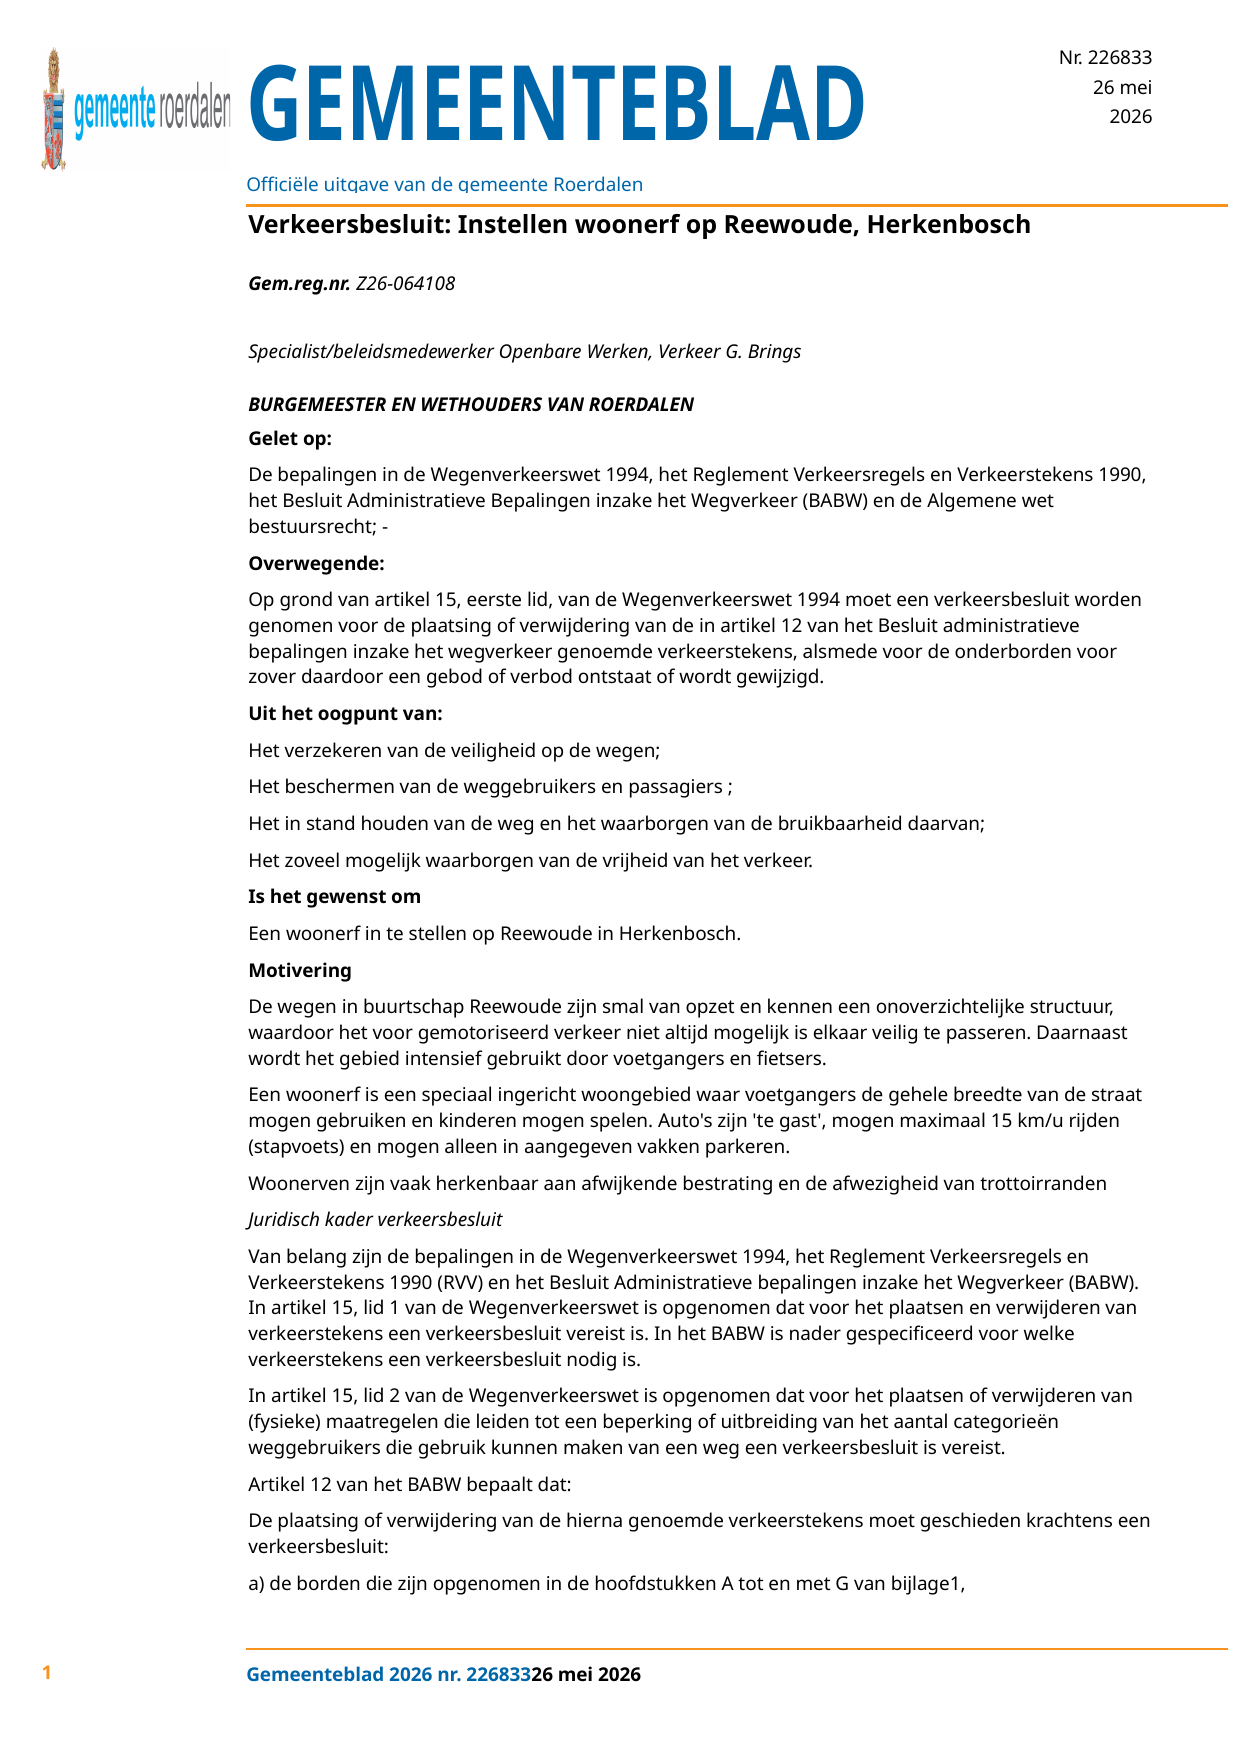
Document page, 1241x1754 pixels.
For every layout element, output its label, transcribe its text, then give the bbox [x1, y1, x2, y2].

text De plaatsing of verwijdering van de hierna genoemde verkeerstekens moet geschieden krachtens een verkeersbesluit: [248, 1507, 1152, 1559]
picture [41, 47, 231, 172]
text a) de borden die zijn opgenomen in de hoofdstukken A tot en met G van bijlage1, [248, 1570, 1152, 1596]
text Is het gewenst om [248, 883, 1152, 909]
text Motivering [248, 957, 1152, 983]
text In artikel 15, lid 2 van de Wegenverkeerswet is opgenomen dat voor het plaatsen of verwijderen van (fysieke) maatregelen die leiden tot een beperking of uitbreiding van het aantal categorieën weggebruikers die gebruik kunnen maken van een weg een verkeersbesluit is vereist. [248, 1383, 1152, 1460]
text Gem.reg.nr. Z26-064108 [248, 270, 1152, 296]
text Juridisch kader verkeersbesluit [248, 1206, 1152, 1232]
text De wegen in buurtschap Reewoude zijn smal van opzet en kennen een onoverzichtelijke structuur, waardoor het voor gemotoriseerd verkeer niet altijd mogelijk is elkaar veilig te passeren. Daarnaast wordt het gebied intensief gebruikt door voetgangers en fietsers. [248, 993, 1152, 1071]
text Het beschermen van de weggebruikers en passagiers ; [248, 773, 1152, 799]
text Een woonerf is een speciaal ingericht woongebied waar voetgangers de gehele breedte van de straat mogen gebruiken en kinderen mogen spelen. Auto's zijn 'te gast', mogen maximaal 15 km/u rijden (stapvoets) en mogen alleen in aangegeven vakken parkeren. [248, 1082, 1152, 1159]
text Gelet op: [248, 425, 1152, 451]
text Op grond van artikel 15, eerste lid, van de Wegenverkeerswet 1994 moet een verkeersbesluit worden genomen voor de plaatsing of verwijdering van de in artikel 12 van het Besluit administratieve bepalingen inzake het wegverkeer genoemde verkeerstekens, alsmede voor de onderborden voor zover daardoor een gebod of verbod ontstaat of wordt gewijzigd. [248, 586, 1152, 689]
text Van belang zijn de bepalingen in de Wegenverkeerswet 1994, het Reglement Verkeersregels en Verkeerstekens 1990 (RVV) en het Besluit Administratieve bepalingen inzake het Wegverkeer (BABW). In artikel 15, lid 1 van de Wegenverkeerswet is opgenomen dat voor het plaatsen en verwijderen van verkeerstekens een verkeersbesluit vereist is. In het BABW is nader gespecificeerd voor welke verkeerstekens een verkeersbesluit nodig is. [248, 1243, 1152, 1372]
text Uit het oogpunt van: [248, 700, 1152, 726]
text Overwegende: [248, 550, 1152, 575]
text Het zoveel mogelijk waarborgen van de vrijheid van het verkeer. [248, 847, 1152, 873]
text BURGEMEESTER EN WETHOUDERS VAN ROERDALEN [248, 391, 1152, 417]
text Het verzekeren van de veiligheid op de wegen; [248, 737, 1152, 763]
text Verkeersbesluit: Instellen woonerf op Reewoude, Herkenbosch [248, 207, 1152, 241]
text Artikel 12 van het BABW bepaalt dat: [248, 1471, 1152, 1497]
text Woonerven zijn vaak herkenbaar aan afwijkende bestrating en de afwezigheid van trottoirranden [248, 1170, 1152, 1196]
text Een woonerf in te stellen op Reewoude in Herkenbosch. [248, 920, 1152, 946]
text De bepalingen in de Wegenverkeerswet 1994, het Reglement Verkeersregels en Verkeerstekens 1990, het Besluit Administratieve Bepalingen inzake het Wegverkeer (BABW) en de Algemene wet bestuursrecht; - [248, 462, 1152, 539]
text Specialist/beleidsmedewerker Openbare Werken, Verkeer G. Brings [248, 338, 1152, 364]
text Het in stand houden van de weg en het waarborgen van de bruikbaarheid daarvan; [248, 810, 1152, 836]
